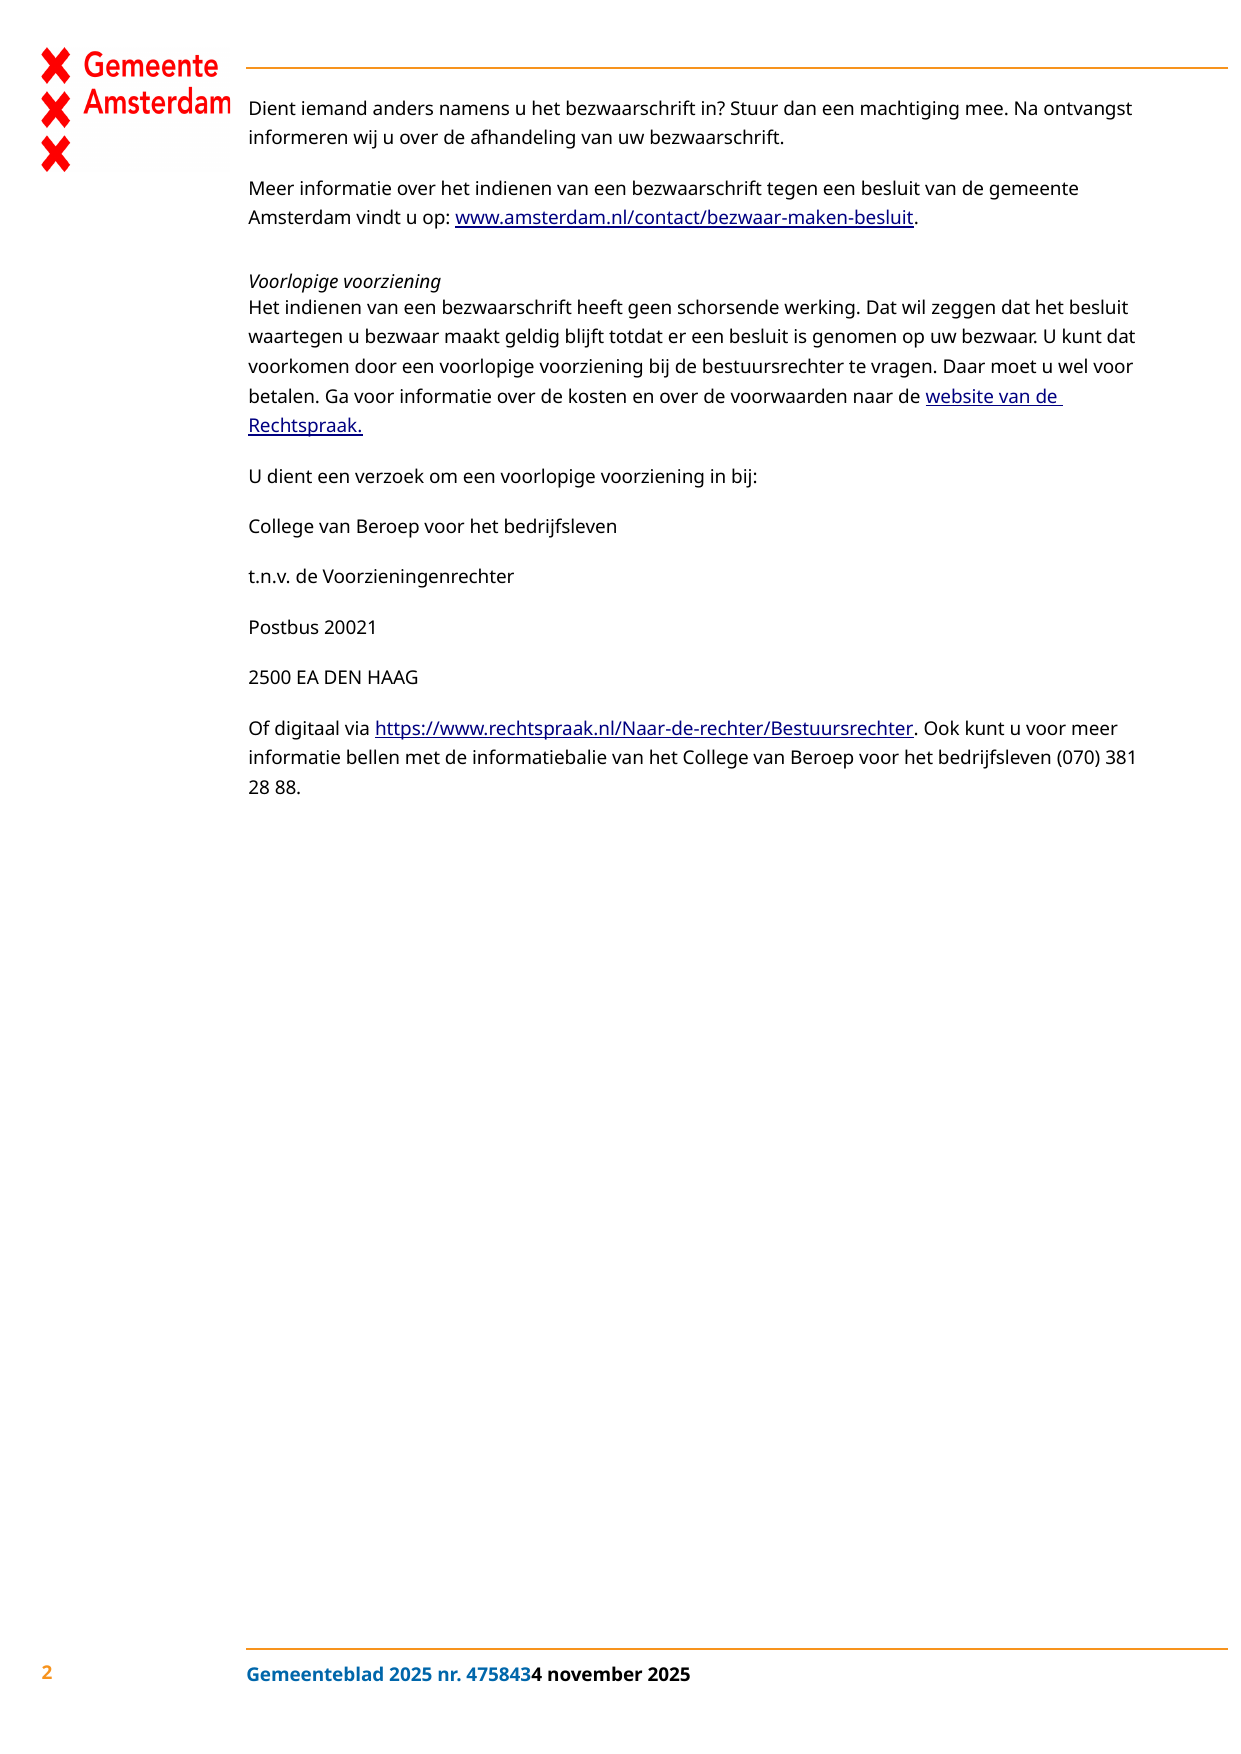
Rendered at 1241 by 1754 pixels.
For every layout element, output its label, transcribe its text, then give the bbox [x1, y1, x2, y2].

text Dient iemand anders namens u het bezwaarschrift in? Stuur dan een machtiging mee. Na ontvangst informeren wij u over de afhandeling van uw bezwaarschrift. [248, 95, 1152, 150]
picture [41, 47, 231, 172]
text 2500 EA DEN HAAG [248, 664, 1152, 690]
text Meer informatie over het indienen van een bezwaarschrift tegen een besluit van de gemeente Amsterdam vindt u op: www.amsterdam.nl/contact/bezwaar-maken-besluit. [248, 175, 1152, 230]
text t.n.v. de Voorzieningenrechter [248, 564, 1152, 589]
text U dient een verzoek om een voorlopige voorziening in bij: [248, 463, 1152, 488]
text Of digitaal via https://www.rechtspraak.nl/Naar-de-rechter/Bestuursrechter. Ook kunt u voor meer informatie bellen met de informatiebalie van het College van Beroep voor het bedrijfsleven (070) 381 28 88. [248, 715, 1152, 800]
text Postbus 20021 [248, 614, 1152, 640]
text Voorlopige voorziening [248, 268, 1152, 294]
text Het indienen van een bezwaarschrift heeft geen schorsende werking. Dat wil zeggen dat het besluit waartegen u bezwaar maakt geldig blijft totdat er een besluit is genomen op uw bezwaar. U kunt dat voorkomen door een voorlopige voorziening bij de bestuursrechter te vragen. Daar moet u wel voor betalen. Ga voor informatie over de kosten en over de voorwaarden naar de website van de Rechtspraak. [248, 294, 1152, 438]
text College van Beroep voor het bedrijfsleven [248, 513, 1152, 539]
